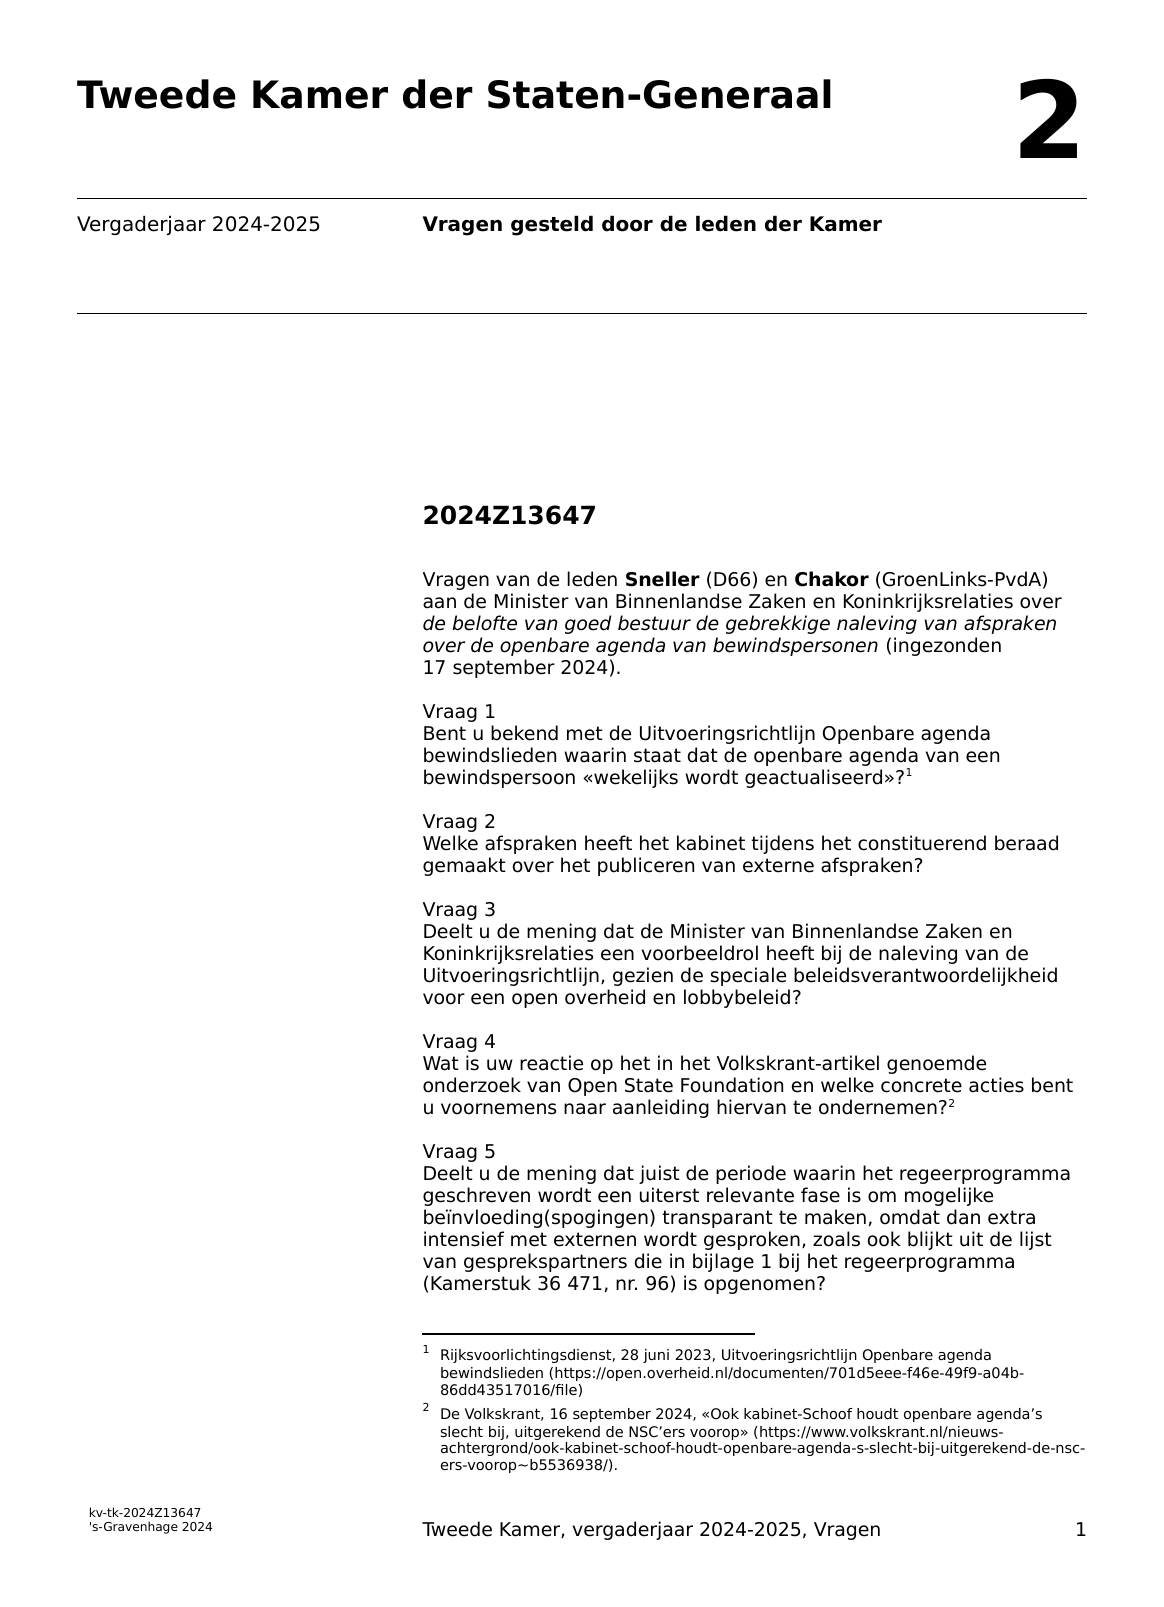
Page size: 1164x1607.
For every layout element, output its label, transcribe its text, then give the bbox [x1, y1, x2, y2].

text Wat is uw reactie op het in het Volkskrant-artikel genoemde onderzoek van Open State Foundation en welke concrete acties bent u voornemens naar aanleiding hiervan te ondernemen? [422, 1053, 1087, 1119]
text Vragen van de leden Sneller (D66) en Chakor (GroenLinks-PvdA) aan de Minister van Binnenlandse Zaken en Koninkrijksrelaties over de belofte van goed bestuur de gebrekkige naleving van afspraken over de openbare agenda van bewindspersonen (ingezonden 17 september 2024). [422, 569, 1087, 679]
text kv-tk-2024Z13647 [88, 1506, 323, 1520]
text Deelt u de mening dat juist de periode waarin het regeerprogramma geschreven wordt een uiterst relevante fase is om mogelijke beïnvloeding(spogingen) transparant te maken, omdat dan extra intensief met externen wordt gesproken, zoals ook blijkt uit de lijst van gesprekspartners die in bijlage 1 bij het regeerprogramma (Kamerstuk 36 471, nr. 96) is opgenomen? [422, 1163, 1087, 1295]
table_header 2 [886, 59, 1087, 198]
text 's-Gravenhage 2024 [88, 1520, 323, 1534]
text Vraag 3 [422, 899, 1087, 921]
text Bent u bekend met de Uitvoeringsrichtlijn Openbare agenda bewindslieden waarin staat dat de openbare agenda van een bewindspersoon «wekelijks wordt geactualiseerd»? [422, 723, 1087, 789]
text Rijksvoorlichtingsdienst, 28 juni 2023, Uitvoeringsrichtlijn Openbare agenda bewindslieden (https://open.overheid.nl/documenten/701d5eee-f46e-49f9-a04b-86dd43517016/file) [422, 1343, 1087, 1399]
text De Volkskrant, 16 september 2024, «Ook kabinet-Schoof houdt openbare agenda’s slecht bij, uitgerekend de NSC’ers voorop» (https://www.volkskrant.nl/nieuws-achtergrond/ook-kabinet-schoof-houdt-openbare-agenda-s-slecht-bij-uitgerekend-de-nsc-ers-voorop~b5536938/). [422, 1402, 1087, 1474]
text Vraag 5 [422, 1141, 1087, 1163]
text Vraag 1 [422, 701, 1087, 723]
table_cell Vragen gesteld door de leden der Kamer [422, 199, 1087, 313]
table_cell Vergaderjaar 2024-2025 [77, 199, 422, 313]
text Vraag 2 [422, 811, 1087, 833]
text Deelt u de mening dat de Minister van Binnenlandse Zaken en Koninkrijksrelaties een voorbeeldrol heeft bij de naleving van de Uitvoeringsrichtlijn, gezien de speciale beleidsverantwoordelijkheid voor een open overheid en lobbybeleid? [422, 921, 1087, 1009]
text Welke afspraken heeft het kabinet tijdens het constituerend beraad gemaakt over het publiceren van externe afspraken? [422, 833, 1087, 877]
text 2024Z13647 [422, 501, 1087, 531]
text Vraag 4 [422, 1031, 1087, 1053]
table_header Tweede Kamer der Staten-Generaal [77, 59, 886, 198]
